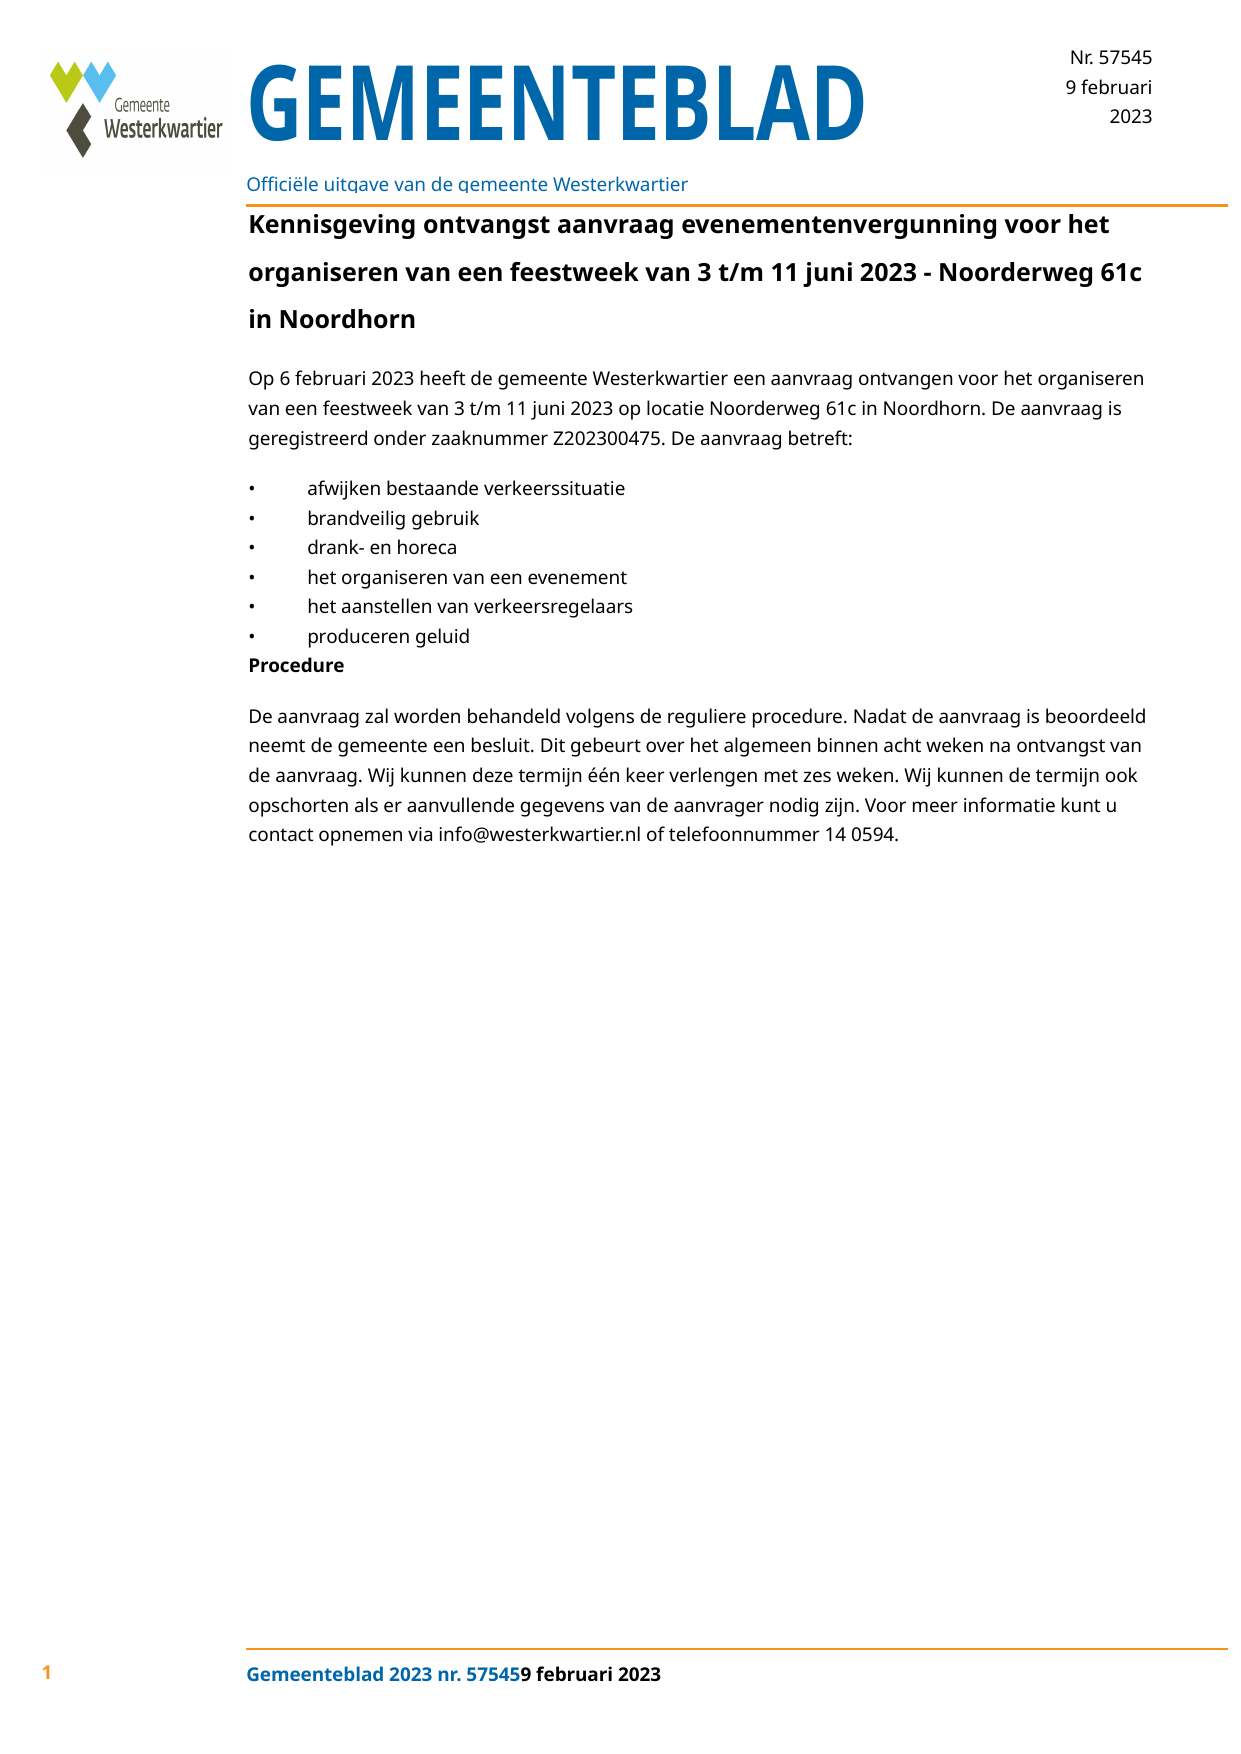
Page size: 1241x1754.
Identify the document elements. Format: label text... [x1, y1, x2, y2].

list het aanstellen van verkeersregelaars [248, 593, 1152, 619]
list afwijken bestaande verkeerssituatie [248, 475, 1152, 501]
list produceren geluid [248, 623, 1152, 649]
text Op 6 februari 2023 heeft de gemeente Westerkwartier een aanvraag ontvangen voor het organiseren van een feestweek van 3 t/m 11 juni 2023 op locatie Noorderweg 61c in Noordhorn. De aanvraag is geregistreerd onder zaaknummer Z202300475. De aanvraag betreft: [248, 366, 1152, 450]
list brandveilig gebruik [248, 505, 1152, 530]
list drank- en horeca [248, 534, 1152, 560]
text Procedure [248, 653, 1152, 678]
list het organiseren van een evenement [248, 564, 1152, 589]
picture [41, 47, 231, 172]
text De aanvraag zal worden behandeld volgens de reguliere procedure. Nadat de aanvraag is beoordeeld neemt de gemeente een besluit. Dit gebeurt over het algemeen binnen acht weken na ontvangst van de aanvraag. Wij kunnen deze termijn één keer verlengen met zes weken. Wij kunnen de termijn ook opschorten als er aanvullende gegevens van de aanvrager nodig zijn. Voor meer informatie kunt u contact opnemen via info@westerkwartier.nl of telefoonnummer 14 0594. [248, 703, 1152, 847]
text Kennisgeving ontvangst aanvraag evenementenvergunning voor het organiseren van een feestweek van 3 t/m 11 juni 2023 - Noorderweg 61c in Noordhorn [248, 207, 1152, 336]
